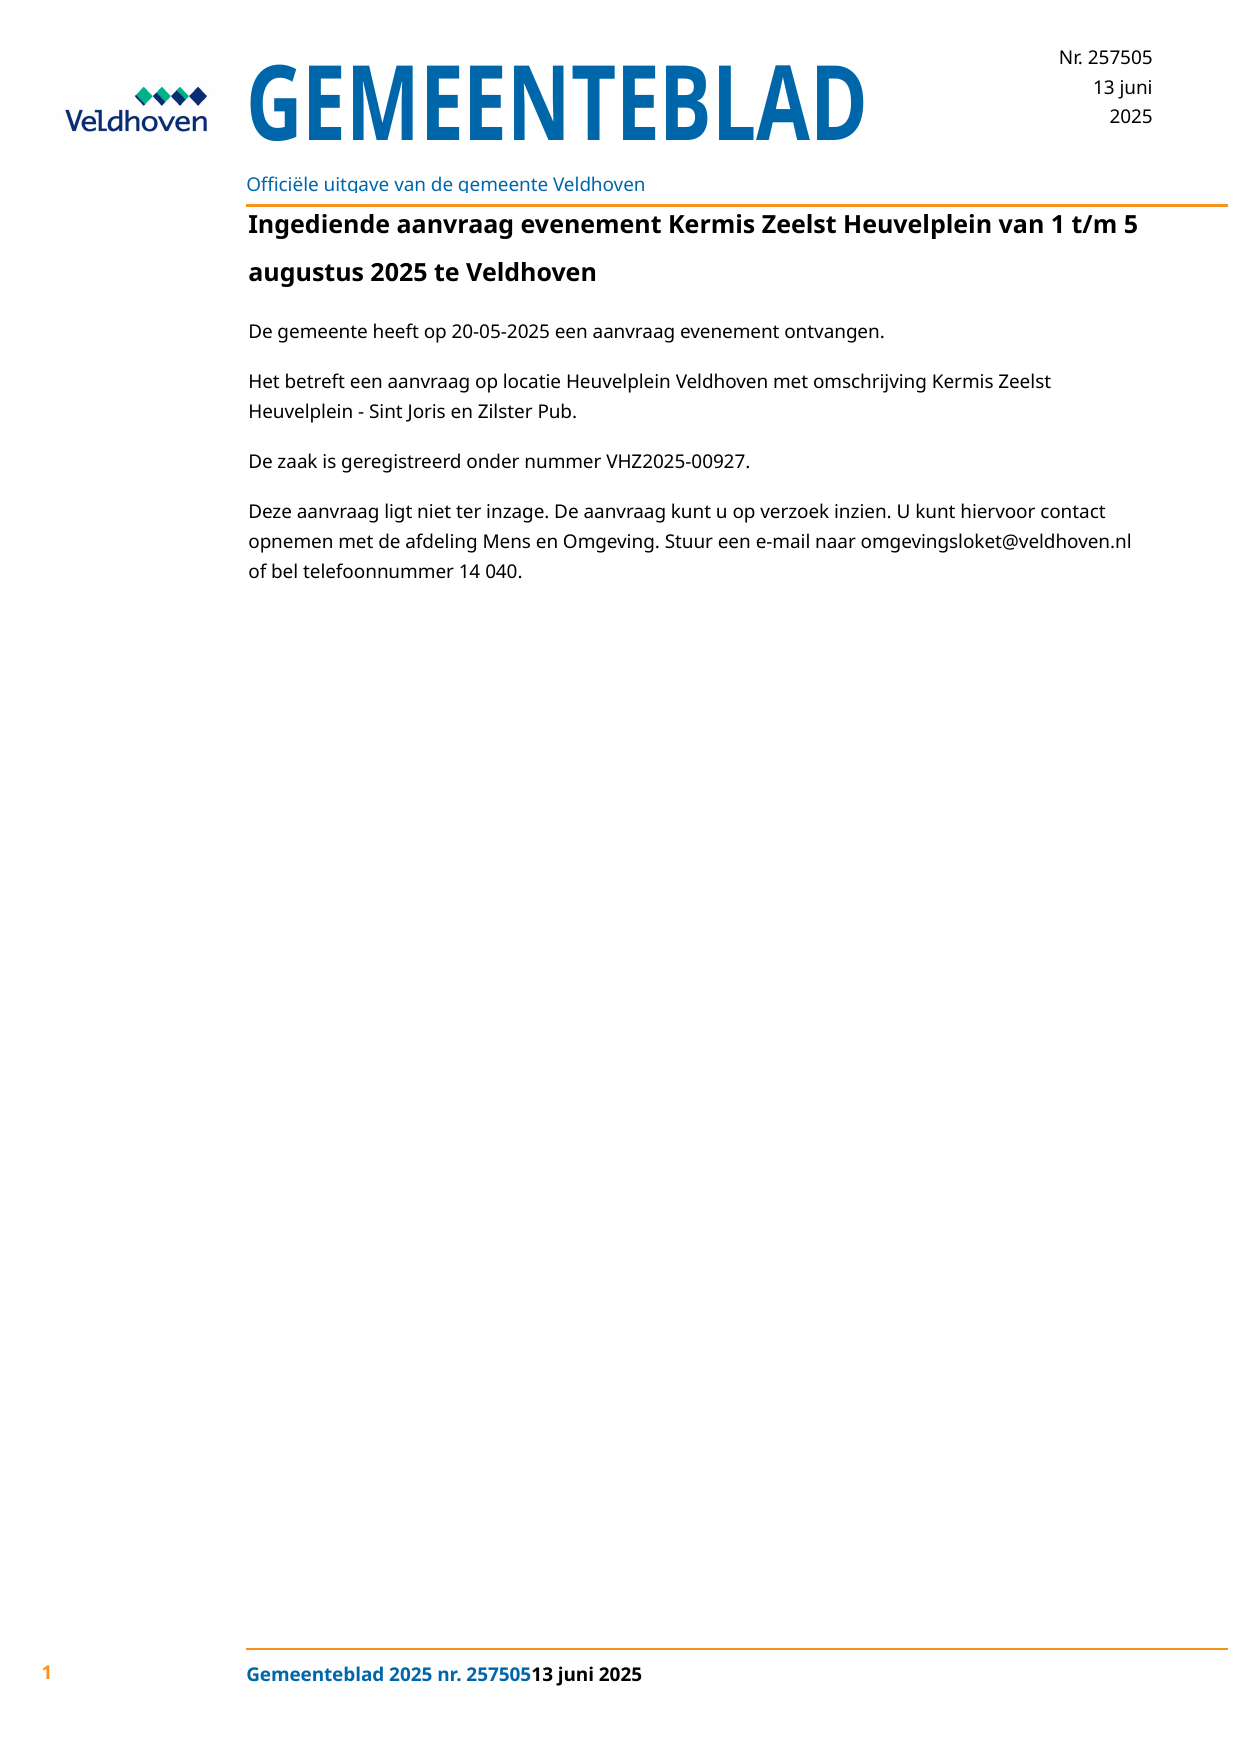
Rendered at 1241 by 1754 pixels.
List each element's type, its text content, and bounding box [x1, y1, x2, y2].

text De zaak is geregistreerd onder nummer VHZ2025-00927. [248, 448, 1152, 474]
text Deze aanvraag ligt niet ter inzage. De aanvraag kunt u op verzoek inzien. U kunt hiervoor contact opnemen met de afdeling Mens en Omgeving. Stuur een e-mail naar omgevingsloket@veldhoven.nl of bel telefoonnummer 14 040. [248, 499, 1152, 584]
picture [41, 47, 231, 172]
text Het betreft een aanvraag op locatie Heuvelplein Veldhoven met omschrijving Kermis Zeelst Heuvelplein - Sint Joris en Zilster Pub. [248, 368, 1152, 424]
text Ingediende aanvraag evenement Kermis Zeelst Heuvelplein van 1 t/m 5 augustus 2025 te Veldhoven [248, 207, 1152, 288]
text De gemeente heeft op 20-05-2025 een aanvraag evenement ontvangen. [248, 318, 1152, 344]
